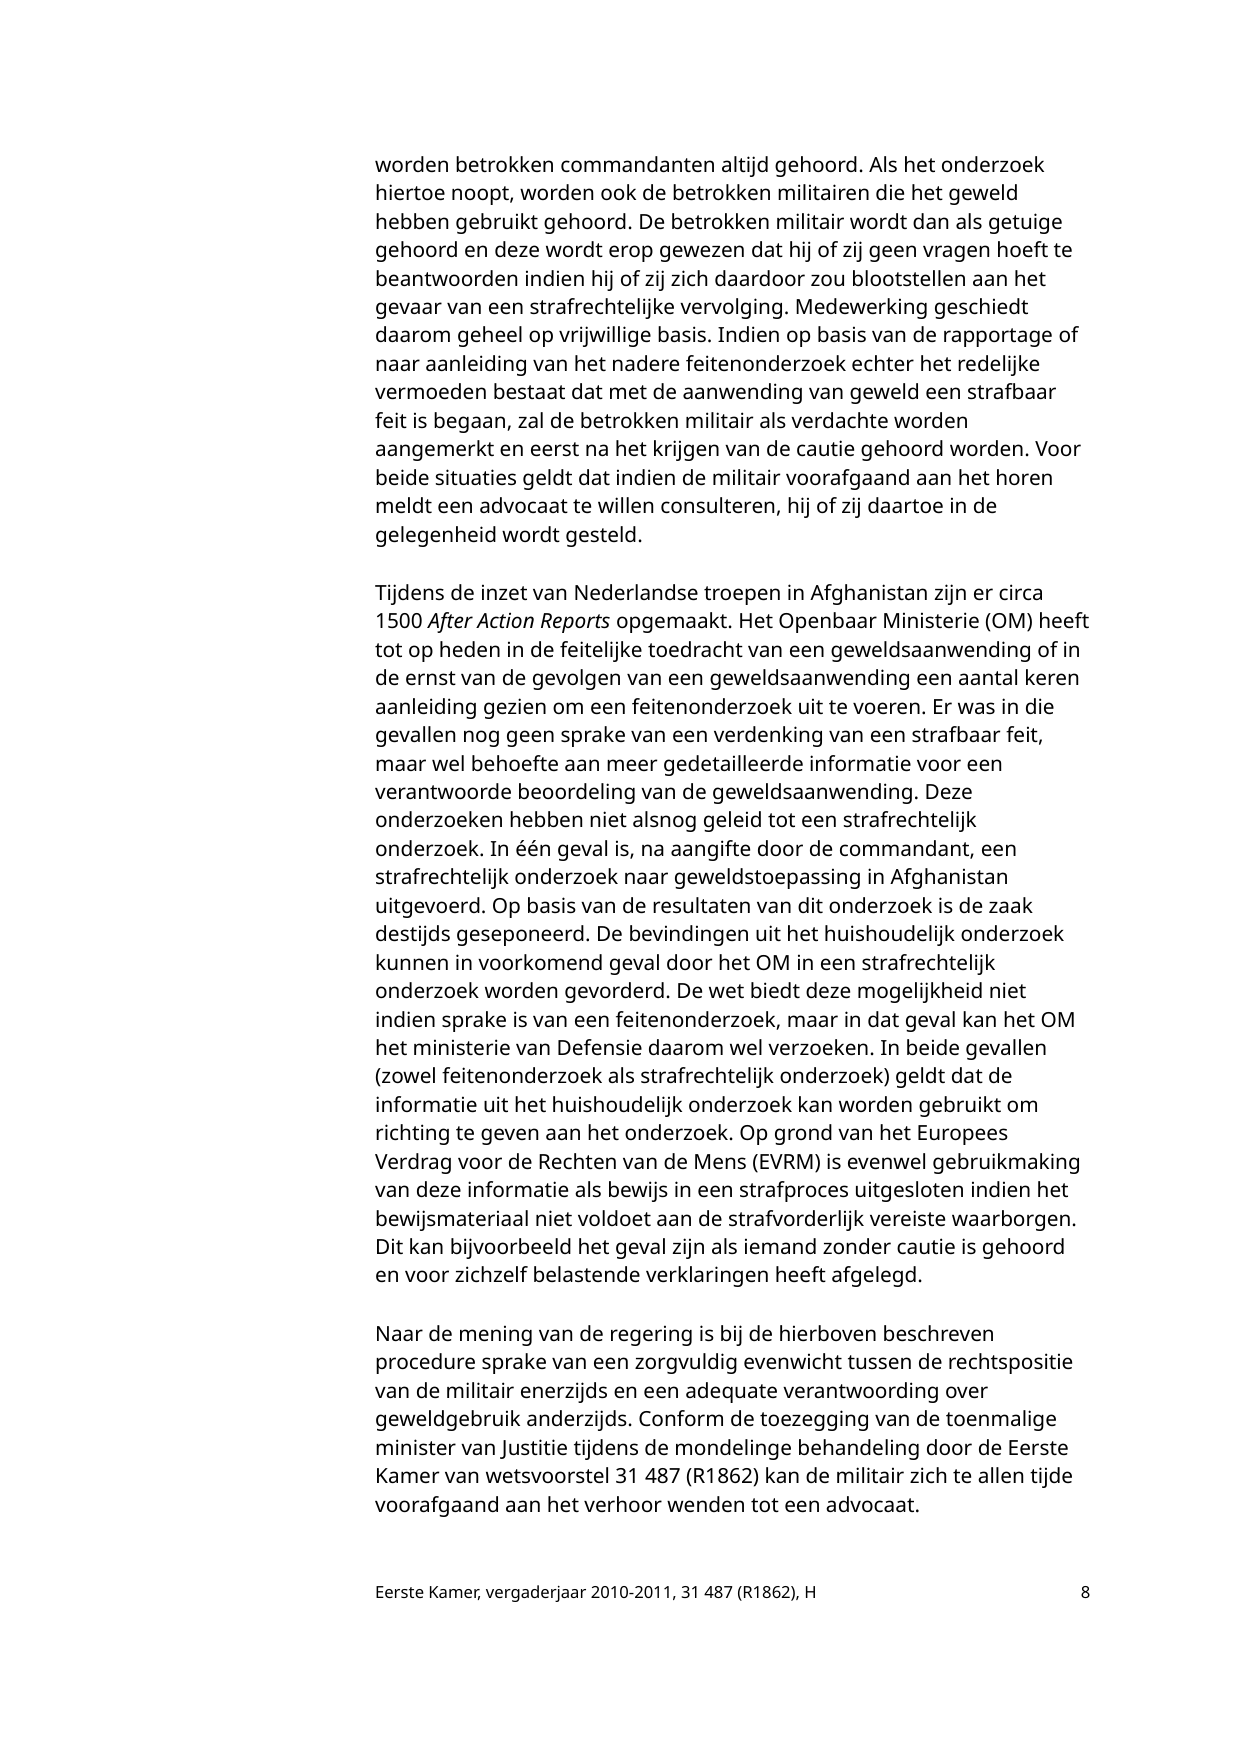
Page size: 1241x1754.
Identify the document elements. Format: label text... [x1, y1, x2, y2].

text Tijdens de inzet van Nederlandse troepen in Afghanistan zijn er circa 1500 After Action Reports opgemaakt. Het Openbaar Ministerie (OM) heeft tot op heden in de feitelijke toedracht van een geweldsaanwending of in de ernst van de gevolgen van een geweldsaanwending een aantal keren aanleiding gezien om een feitenonderzoek uit te voeren. Er was in die gevallen nog geen sprake van een verdenking van een strafbaar feit, maar wel behoefte aan meer gedetailleerde informatie voor een verantwoorde beoordeling van de geweldsaanwending. Deze onderzoeken hebben niet alsnog geleid tot een strafrechtelijk onderzoek. In één geval is, na aangifte door de commandant, een strafrechtelijk onderzoek naar geweldstoepassing in Afghanistan uitgevoerd. Op basis van de resultaten van dit onderzoek is de zaak destijds geseponeerd. De bevindingen uit het huishoudelijk onderzoek kunnen in voorkomend geval door het OM in een strafrechtelijk onderzoek worden gevorderd. De wet biedt deze mogelijkheid niet indien sprake is van een feitenonderzoek, maar in dat geval kan het OM het ministerie van Defensie daarom wel verzoeken. In beide gevallen (zowel feitenonderzoek als strafrechtelijk onderzoek) geldt dat de informatie uit het huishoudelijk onderzoek kan worden gebruikt om richting te geven aan het onderzoek. Op grond van het Europees Verdrag voor de Rechten van de Mens (EVRM) is evenwel gebruikmaking van deze informatie als bewijs in een strafproces uitgesloten indien het bewijsmateriaal niet voldoet aan de strafvorderlijk vereiste waarborgen. Dit kan bijvoorbeeld het geval zijn als iemand zonder cautie is gehoord en voor zichzelf belastende verklaringen heeft afgelegd. [375, 578, 1090, 1289]
text Naar de mening van de regering is bij de hierboven beschreven procedure sprake van een zorgvuldig evenwicht tussen de rechtspositie van de militair enerzijds en een adequate verantwoording over geweldgebruik anderzijds. Conform de toezegging van de toenmalige minister van Justitie tijdens de mondelinge behandeling door de Eerste Kamer van wetsvoorstel 31 487 (R1862) kan de militair zich te allen tijde voorafgaand aan het verhoor wenden tot een advocaat. [375, 1319, 1090, 1518]
text worden betrokken commandanten altijd gehoord. Als het onderzoek hiertoe noopt, worden ook de betrokken militairen die het geweld hebben gebruikt gehoord. De betrokken militair wordt dan als getuige gehoord en deze wordt erop gewezen dat hij of zij geen vragen hoeft te beantwoorden indien hij of zij zich daardoor zou blootstellen aan het gevaar van een strafrechtelijke vervolging. Medewerking geschiedt daarom geheel op vrijwillige basis. Indien op basis van de rapportage of naar aanleiding van het nadere feitenonderzoek echter het redelijke vermoeden bestaat dat met de aanwending van geweld een strafbaar feit is begaan, zal de betrokken militair als verdachte worden aangemerkt en eerst na het krijgen van de cautie gehoord worden. Voor beide situaties geldt dat indien de militair voorafgaand aan het horen meldt een advocaat te willen consulteren, hij of zij daartoe in de gelegenheid wordt gesteld. [375, 150, 1090, 548]
